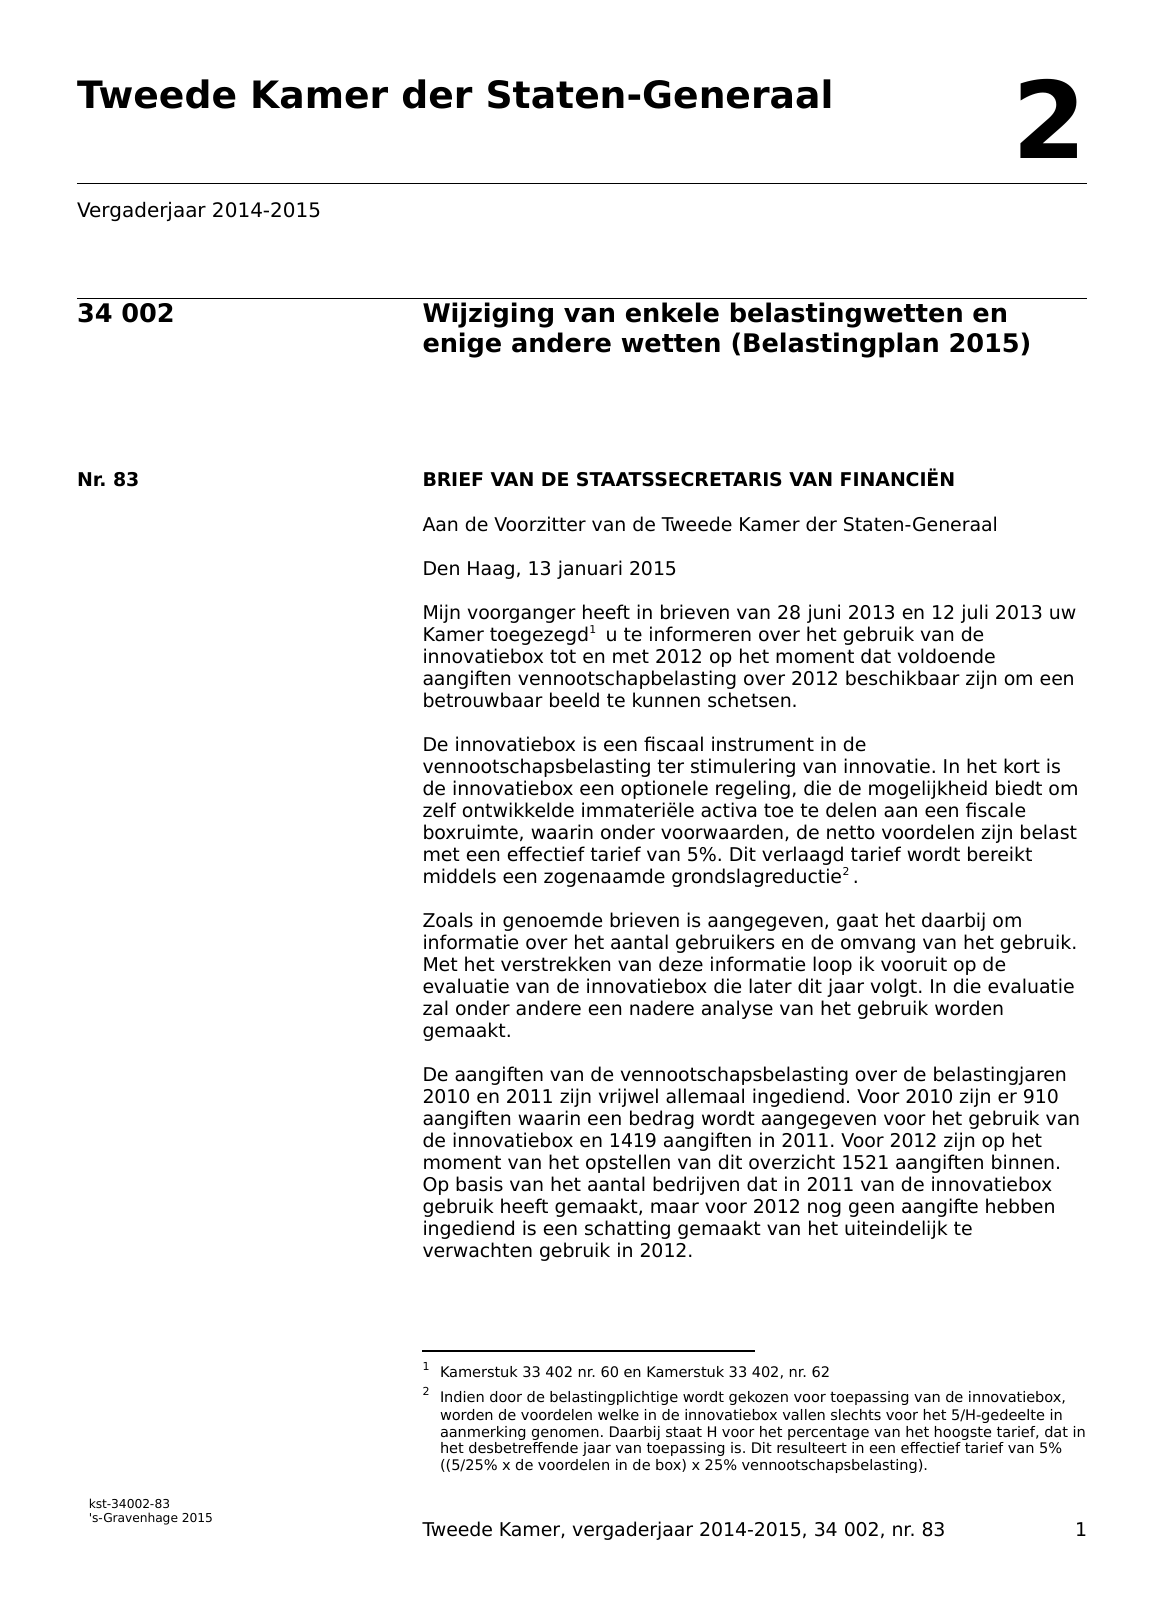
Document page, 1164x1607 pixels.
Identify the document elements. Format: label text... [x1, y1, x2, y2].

table_cell Vergaderjaar 2014-2015 [77, 184, 1087, 298]
text De innovatiebox is een fiscaal instrument in de vennootschapsbelasting ter stimulering van innovatie. In het kort is de innovatiebox een optionele regeling, die de mogelijkheid biedt om zelf ontwikkelde immateriële activa toe te delen aan een fiscale boxruimte, waarin onder voorwaarden, de netto voordelen zijn belast met een effectief tarief van 5%. Dit verlaagd tarief wordt bereikt middels een zogenaamde grondslagreductie. [422, 734, 1087, 888]
text Den Haag, 13 januari 2015 [422, 558, 1087, 580]
text Aan de Voorzitter van de Tweede Kamer der Staten-Generaal [422, 513, 1087, 536]
text kst-34002-83 [88, 1497, 323, 1511]
table_header 2 [886, 59, 1087, 183]
subtitle 34 002 Wijziging van enkele belastingwetten en enige andere wetten (Belastingplan 2015) [77, 299, 1087, 358]
text 's-Gravenhage 2015 [88, 1511, 323, 1525]
text De aangiften van de vennootschapsbelasting over de belastingjaren 2010 en 2011 zijn vrijwel allemaal ingediend. Voor 2010 zijn er 910 aangiften waarin een bedrag wordt aangegeven voor het gebruik van de innovatiebox en 1419 aangiften in 2011. Voor 2012 zijn op het moment van het opstellen van dit overzicht 1521 aangiften binnen. Op basis van het aantal bedrijven dat in 2011 van de innovatiebox gebruik heeft gemaakt, maar voor 2012 nog geen aangifte hebben ingediend is een schatting gemaakt van het uiteindelijk te verwachten gebruik in 2012. [422, 1064, 1087, 1262]
subtitle Nr. 83 BRIEF VAN DE STAATSSECRETARIS VAN FINANCIËN [77, 469, 1087, 491]
text Indien door de belastingplichtige wordt gekozen voor toepassing van de innovatiebox, worden de voordelen welke in de innovatiebox vallen slechts voor het 5/H-gedeelte in aanmerking genomen. Daarbij staat H voor het percentage van het hoogste tarief, dat in het desbetreffende jaar van toepassing is. Dit resulteert in een effectief tarief van 5% ((5/25% x de voordelen in de box) x 25% vennootschapsbelasting). [422, 1385, 1087, 1474]
table_header Tweede Kamer der Staten-Generaal [77, 59, 886, 183]
text Zoals in genoemde brieven is aangegeven, gaat het daarbij om informatie over het aantal gebruikers en de omvang van het gebruik. Met het verstrekken van deze informatie loop ik vooruit op de evaluatie van de innovatiebox die later dit jaar volgt. In die evaluatie zal onder andere een nadere analyse van het gebruik worden gemaakt. [422, 910, 1087, 1042]
text Kamerstuk 33 402 nr. 60 en Kamerstuk 33 402, nr. 62 [422, 1360, 1087, 1382]
text Mijn voorganger heeft in brieven van 28 juni 2013 en 12 juli 2013 uw Kamer toegezegd u te informeren over het gebruik van de innovatiebox tot en met 2012 op het moment dat voldoende aangiften vennootschapbelasting over 2012 beschikbaar zijn om een betrouwbaar beeld te kunnen schetsen. [422, 602, 1087, 712]
